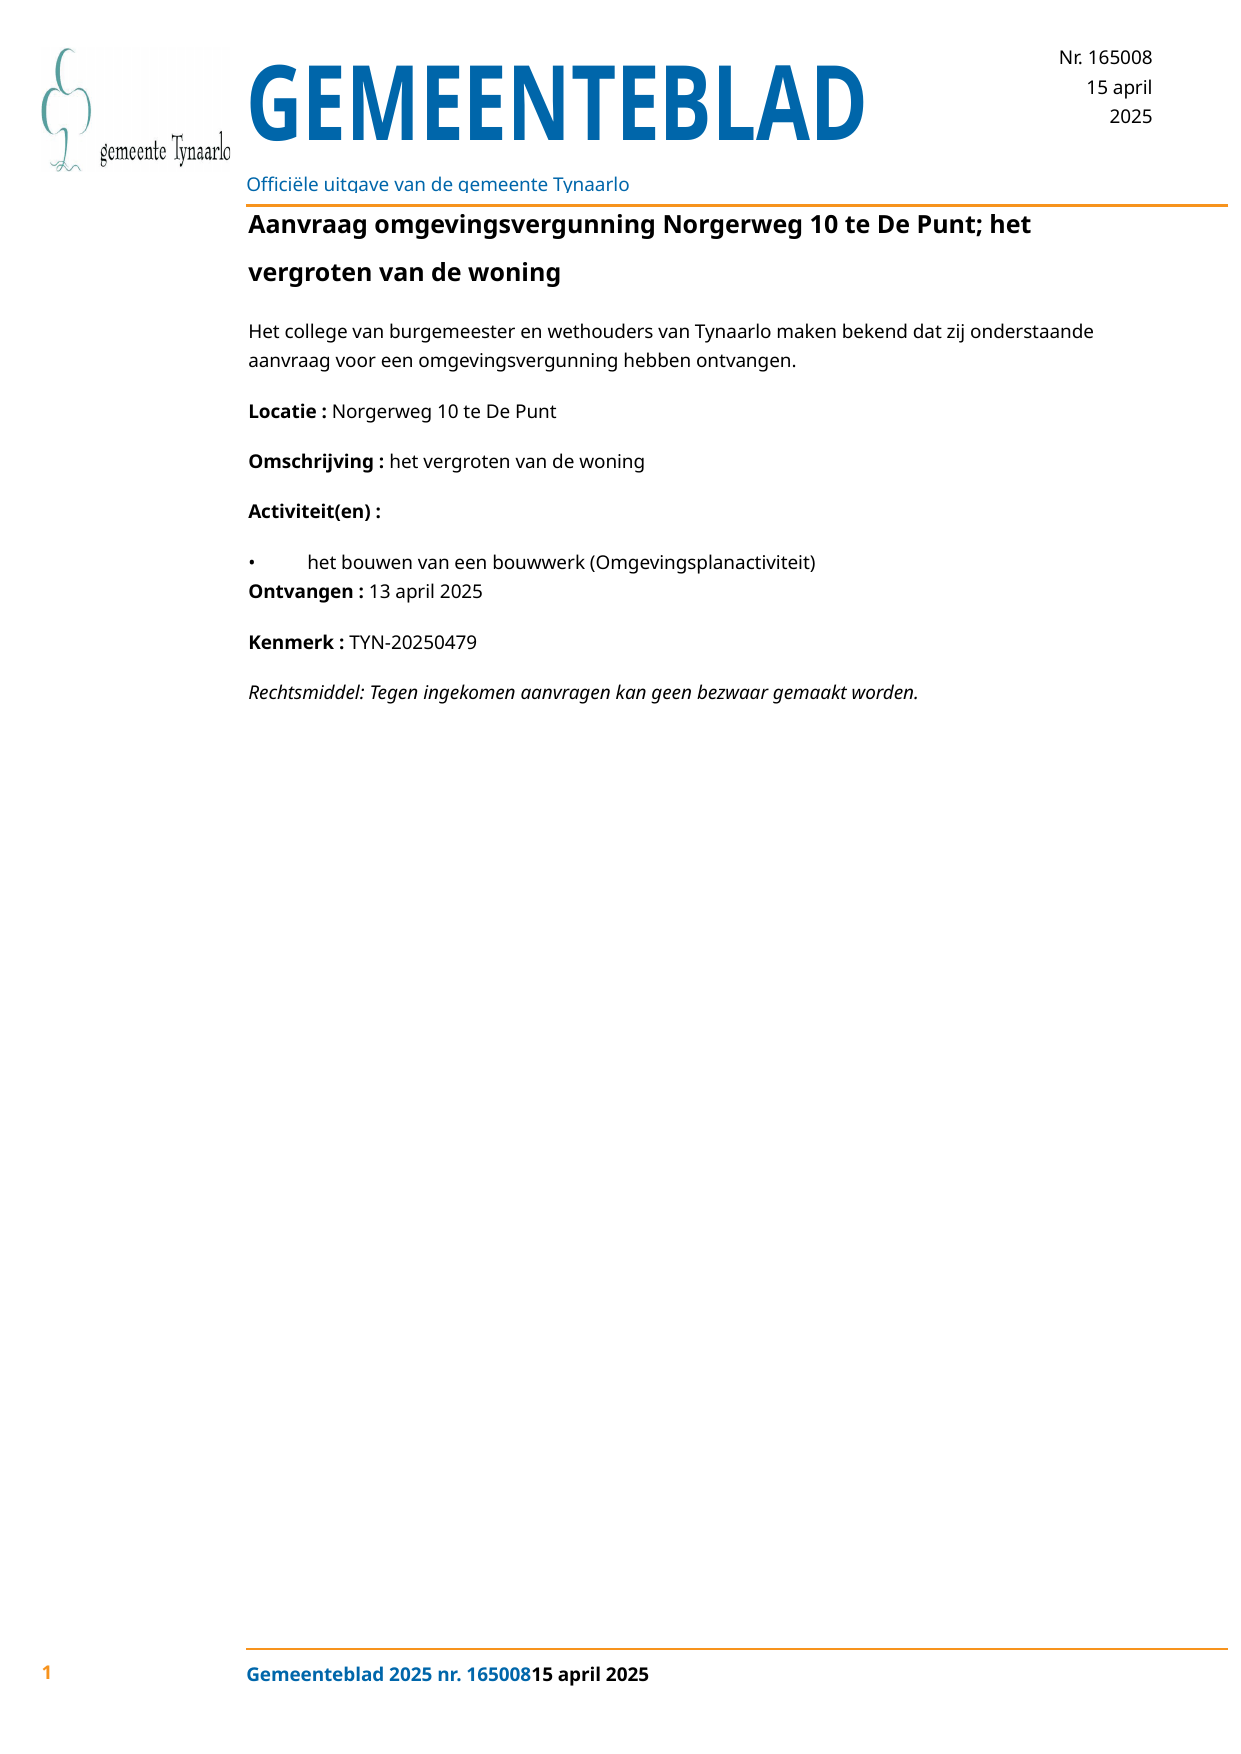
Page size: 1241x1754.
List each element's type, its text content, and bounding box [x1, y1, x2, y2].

text Activiteit(en) : [248, 499, 1152, 524]
text Aanvraag omgevingsvergunning Norgerweg 10 te De Punt; het vergroten van de woning [248, 207, 1152, 288]
picture [41, 47, 231, 172]
text Rechtsmiddel: Tegen ingekomen aanvragen kan geen bezwaar gemaakt worden. [248, 679, 1152, 705]
text Kenmerk : TYN-20250479 [248, 629, 1152, 655]
text Het college van burgemeester en wethouders van Tynaarlo maken bekend dat zij onderstaande aanvraag voor een omgevingsvergunning hebben ontvangen. [248, 318, 1152, 373]
list het bouwen van een bouwwerk (Omgevingsplanactiviteit) [248, 549, 1152, 575]
text Omschrijving : het vergroten van de woning [248, 448, 1152, 474]
text Ontvangen : 13 april 2025 [248, 579, 1152, 604]
text Locatie : Norgerweg 10 te De Punt [248, 398, 1152, 424]
